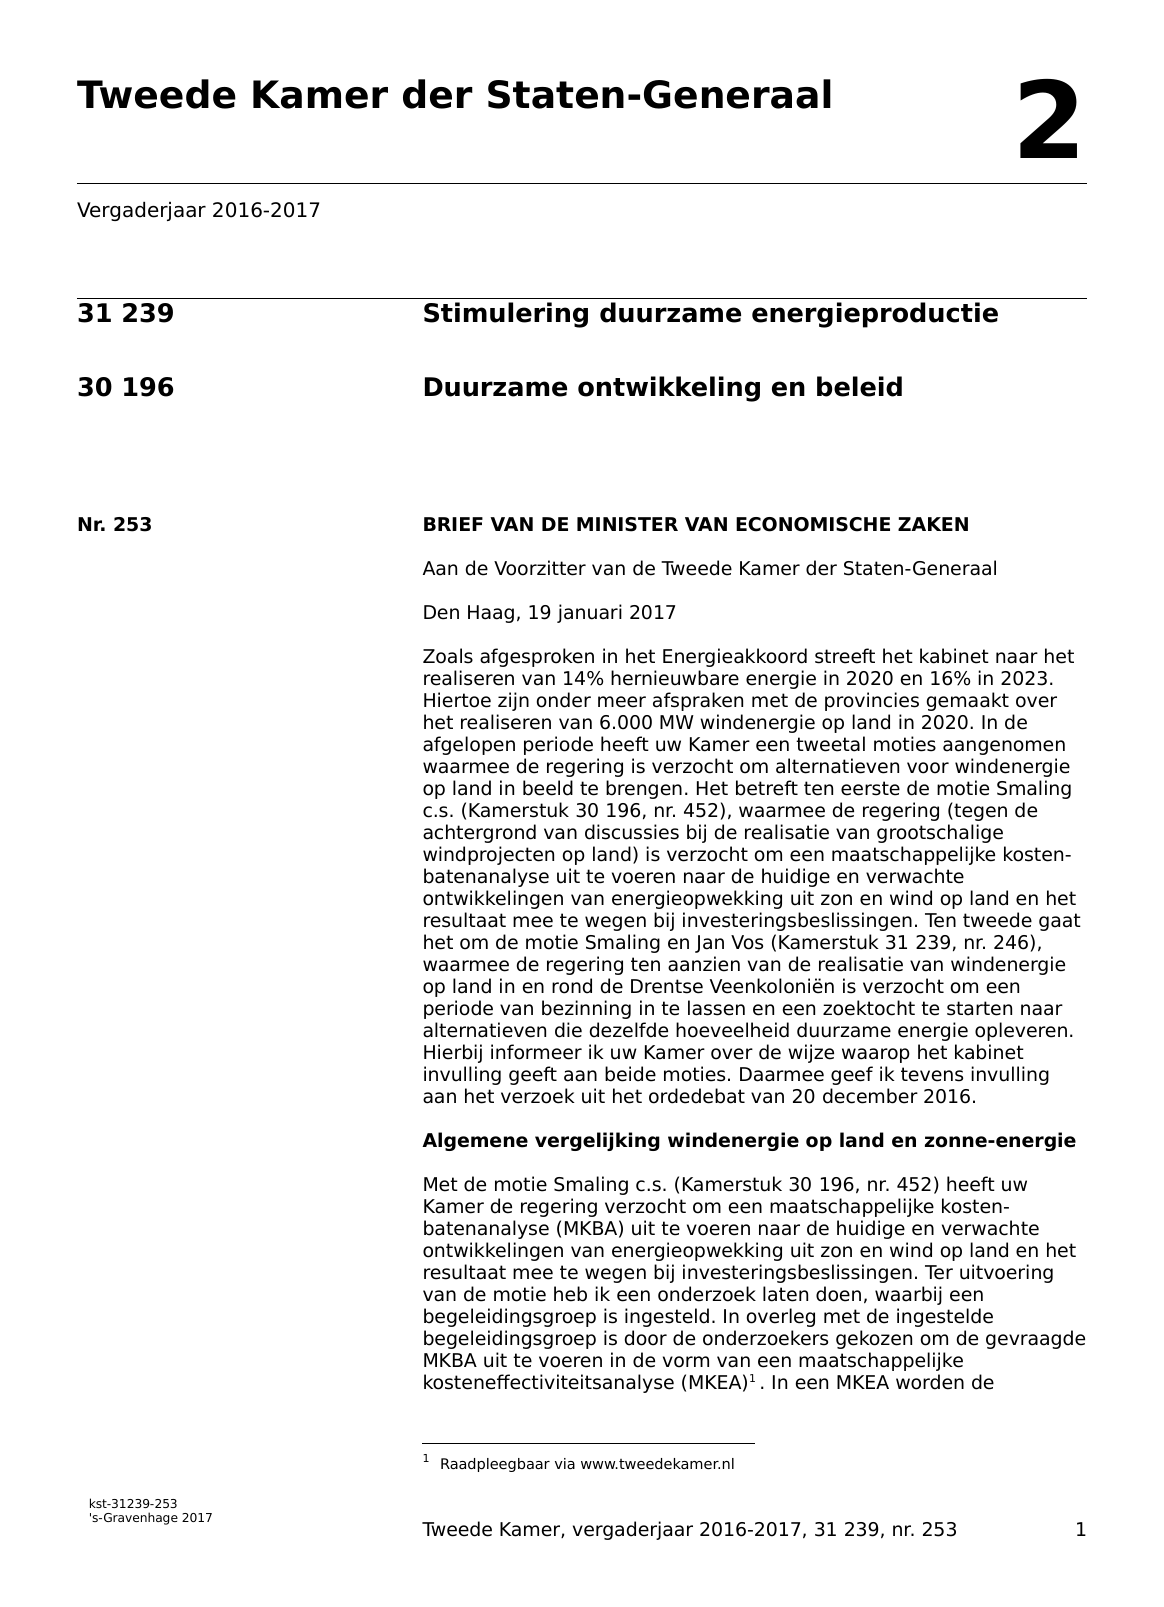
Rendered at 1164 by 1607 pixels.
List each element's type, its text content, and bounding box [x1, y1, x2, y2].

table_header 2 [886, 59, 1087, 183]
subtitle 31 239 Stimulering duurzame energieproductie [77, 299, 1087, 329]
text Raadpleegbaar via www.tweedekamer.nl [422, 1452, 1087, 1474]
text kst-31239-253 [88, 1497, 323, 1511]
table_cell Vergaderjaar 2016-2017 [77, 184, 1087, 298]
subtitle Nr. 253 BRIEF VAN DE MINISTER VAN ECONOMISCHE ZAKEN [77, 514, 1087, 536]
text Den Haag, 19 januari 2017 [422, 602, 1087, 624]
table_header Tweede Kamer der Staten-Generaal [77, 59, 886, 183]
text Aan de Voorzitter van de Tweede Kamer der Staten-Generaal [422, 558, 1087, 580]
text Zoals afgesproken in het Energieakkoord streeft het kabinet naar het realiseren van 14% hernieuwbare energie in 2020 en 16% in 2023. Hiertoe zijn onder meer afspraken met de provincies gemaakt over het realiseren van 6.000 MW windenergie op land in 2020. In de afgelopen periode heeft uw Kamer een tweetal moties aangenomen waarmee de regering is verzocht om alternatieven voor windenergie op land in beeld te brengen. Het betreft ten eerste de motie Smaling c.s. (Kamerstuk 30 196, nr. 452), waarmee de regering (tegen de achtergrond van discussies bij de realisatie van grootschalige windprojecten op land) is verzocht om een maatschappelijke kosten-batenanalyse uit te voeren naar de huidige en verwachte ontwikkelingen van energieopwekking uit zon en wind op land en het resultaat mee te wegen bij investeringsbeslissingen. Ten tweede gaat het om de motie Smaling en Jan Vos (Kamerstuk 31 239, nr. 246), waarmee de regering ten aanzien van de realisatie van windenergie op land in en rond de Drentse Veenkoloniën is verzocht om een periode van bezinning in te lassen en een zoektocht te starten naar alternatieven die dezelfde hoeveelheid duurzame energie opleveren. Hierbij informeer ik uw Kamer over de wijze waarop het kabinet invulling geeft aan beide moties. Daarmee geef ik tevens invulling aan het verzoek uit het ordedebat van 20 december 2016. [422, 646, 1087, 1108]
subtitle 30 196 Duurzame ontwikkeling en beleid [77, 373, 1087, 403]
text 's-Gravenhage 2017 [88, 1511, 323, 1525]
text Met de motie Smaling c.s. (Kamerstuk 30 196, nr. 452) heeft uw Kamer de regering verzocht om een maatschappelijke kosten-batenanalyse (MKBA) uit te voeren naar de huidige en verwachte ontwikkelingen van energieopwekking uit zon en wind op land en het resultaat mee te wegen bij investeringsbeslissingen. Ter uitvoering van de motie heb ik een onderzoek laten doen, waarbij een begeleidingsgroep is ingesteld. In overleg met de ingestelde begeleidingsgroep is door de onderzoekers gekozen om de gevraagde MKBA uit te voeren in de vorm van een maatschappelijke kosteneffectiviteitsanalyse (MKEA). In een MKEA worden de [422, 1174, 1087, 1394]
subtitle Algemene vergelijking windenergie op land en zonne-energie [422, 1130, 1087, 1152]
